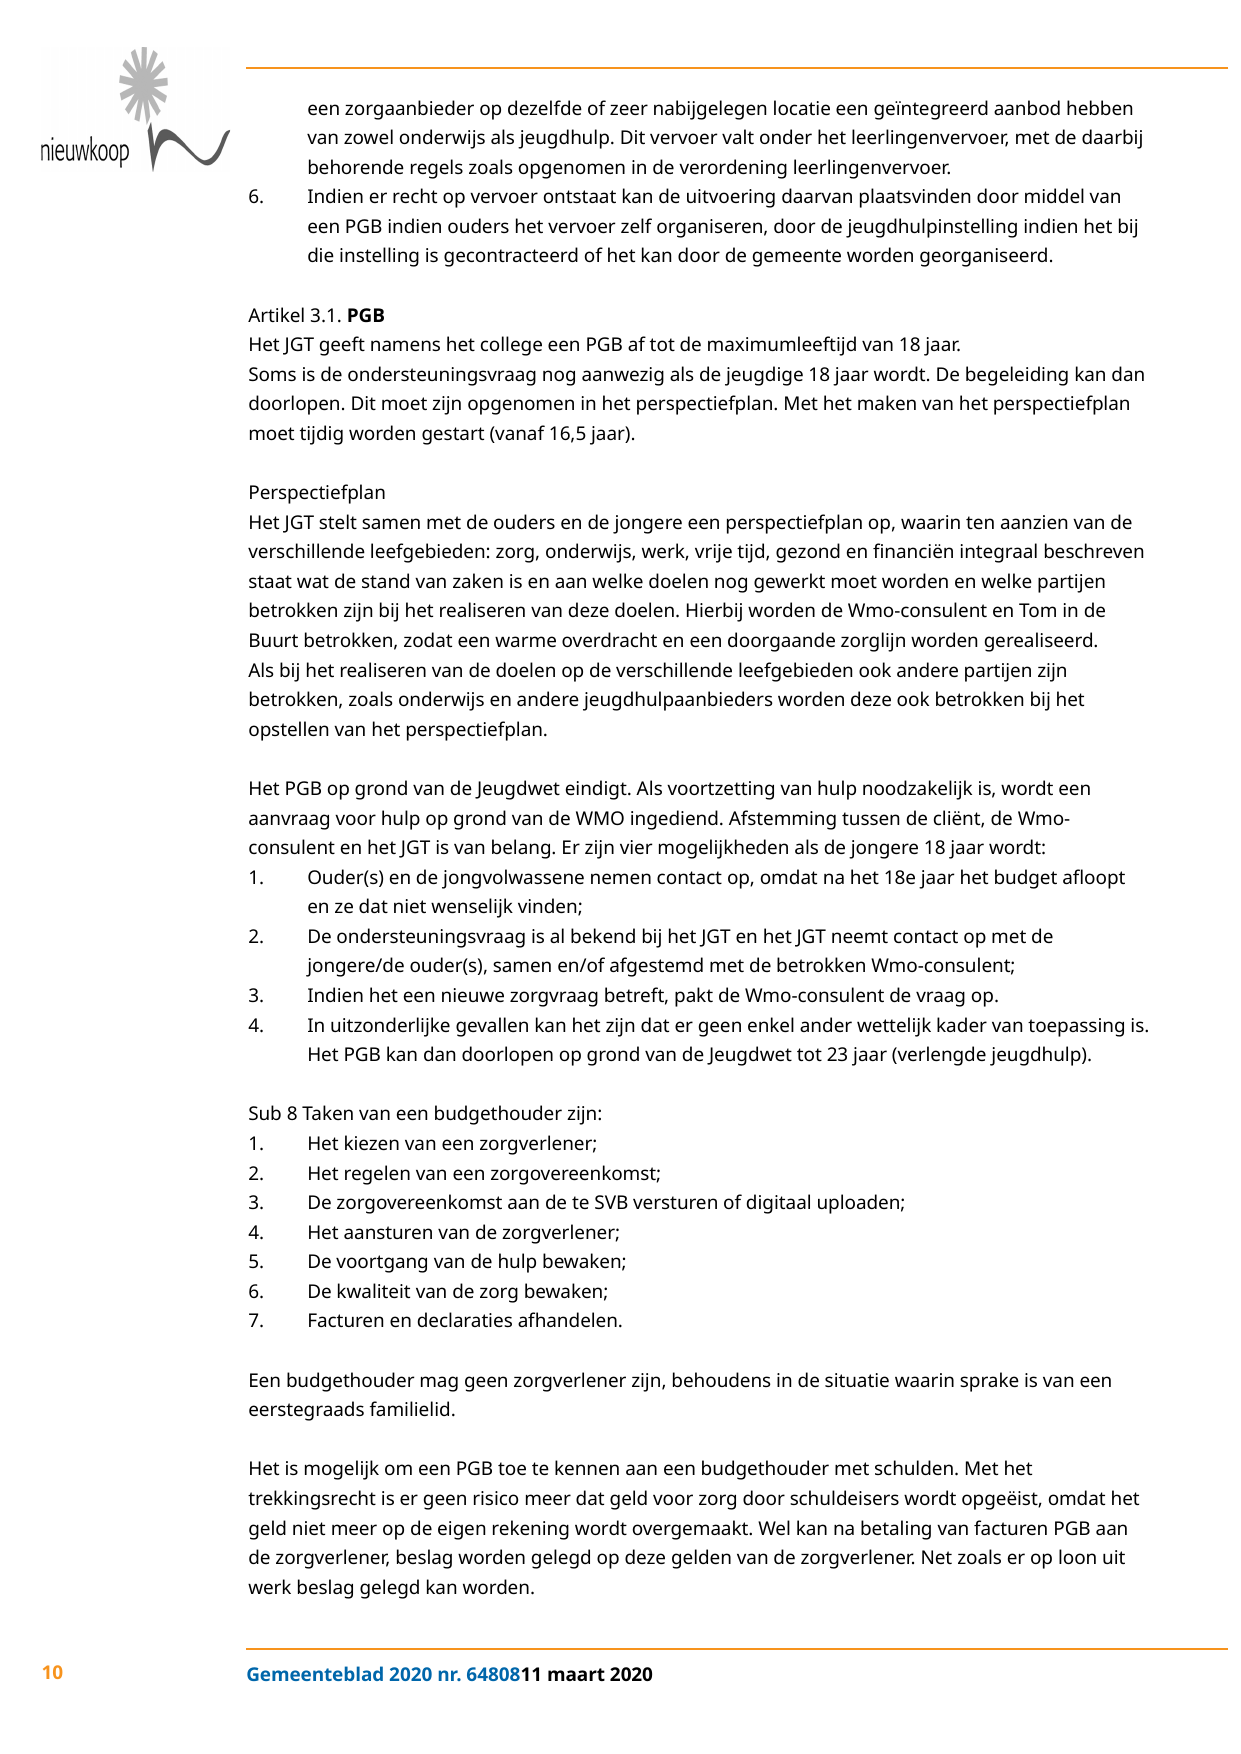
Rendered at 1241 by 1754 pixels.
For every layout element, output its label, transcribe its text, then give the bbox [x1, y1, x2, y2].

list De voortgang van de hulp bewaken; [248, 1248, 1152, 1274]
picture [41, 47, 231, 172]
list Het aansturen van de zorgverlener; [248, 1219, 1152, 1245]
text Het JGT stelt samen met de ouders en de jongere een perspectiefplan op, waarin ten aanzien van de verschillende leefgebieden: zorg, onderwijs, werk, vrije tijd, gezond en financiën integraal beschreven staat wat de stand van zaken is en aan welke doelen nog gewerkt moet worden en welke partijen betrokken zijn bij het realiseren van deze doelen. Hierbij worden de Wmo-consulent en Tom in de Buurt betrokken, zodat een warme overdracht en een doorgaande zorglijn worden gerealiseerd. [248, 509, 1152, 653]
text Een budgethouder mag geen zorgverlener zijn, behoudens in de situatie waarin sprake is van een eerstegraads familielid. [248, 1367, 1152, 1422]
list In uitzonderlijke gevallen kan het zijn dat er geen enkel ander wettelijk kader van toepassing is. Het PGB kan dan doorlopen op grond van de Jeugdwet tot 23 jaar (verlengde jeugdhulp). [248, 1012, 1152, 1067]
text Het JGT geeft namens het college een PGB af tot de maximumleeftijd van 18 jaar. [248, 331, 1152, 357]
list Het kiezen van een zorgverlener; [248, 1130, 1152, 1156]
list Facturen en declaraties afhandelen. [248, 1308, 1152, 1333]
list Ouder(s) en de jongvolwassene nemen contact op, omdat na het 18e jaar het budget afloopt en ze dat niet wenselijk vinden; [248, 864, 1152, 919]
list Indien het een nieuwe zorgvraag betreft, pakt de Wmo-consulent de vraag op. [248, 982, 1152, 1008]
list De kwaliteit van de zorg bewaken; [248, 1278, 1152, 1304]
text Als bij het realiseren van de doelen op de verschillende leefgebieden ook andere partijen zijn betrokken, zoals onderwijs en andere jeugdhulpaanbieders worden deze ook betrokken bij het opstellen van het perspectiefplan. [248, 657, 1152, 742]
text Het PGB op grond van de Jeugdwet eindigt. Als voortzetting van hulp noodzakelijk is, wordt een aanvraag voor hulp op grond van de WMO ingediend. Afstemming tussen de cliënt, de Wmo-consulent en het JGT is van belang. Er zijn vier mogelijkheden als de jongere 18 jaar wordt: [248, 775, 1152, 860]
list een zorgaanbieder op dezelfde of zeer nabijgelegen locatie een geïntegreerd aanbod hebben van zowel onderwijs als jeugdhulp. Dit vervoer valt onder het leerlingenvervoer, met de daarbij behorende regels zoals opgenomen in de verordening leerlingenvervoer. [248, 95, 1152, 180]
text Perspectiefplan [248, 479, 1152, 505]
list Indien er recht op vervoer ontstaat kan de uitvoering daarvan plaatsvinden door middel van een PGB indien ouders het vervoer zelf organiseren, door de jeugdhulpinstelling indien het bij die instelling is gecontracteerd of het kan door de gemeente worden georganiseerd. [248, 183, 1152, 268]
list Het regelen van een zorgovereenkomst; [248, 1160, 1152, 1186]
list De ondersteuningsvraag is al bekend bij het JGT en het JGT neemt contact op met de jongere/de ouder(s), samen en/of afgestemd met de betrokken Wmo-consulent; [248, 923, 1152, 978]
text Sub 8 Taken van een budgethouder zijn: [248, 1101, 1152, 1126]
text Soms is de ondersteuningsvraag nog aanwezig als de jeugdige 18 jaar wordt. De begeleiding kan dan doorlopen. Dit moet zijn opgenomen in het perspectiefplan. Met het maken van het perspectiefplan moet tijdig worden gestart (vanaf 16,5 jaar). [248, 361, 1152, 446]
text Artikel 3.1. PGB [248, 302, 1152, 328]
text Het is mogelijk om een PGB toe te kennen aan een budgethouder met schulden. Met het trekkingsrecht is er geen risico meer dat geld voor zorg door schuldeisers wordt opgeëist, omdat het geld niet meer op de eigen rekening wordt overgemaakt. Wel kan na betaling van facturen PGB aan de zorgverlener, beslag worden gelegd op deze gelden van de zorgverlener. Net zoals er op loon uit werk beslag gelegd kan worden. [248, 1456, 1152, 1600]
list De zorgovereenkomst aan de te SVB versturen of digitaal uploaden; [248, 1189, 1152, 1215]
